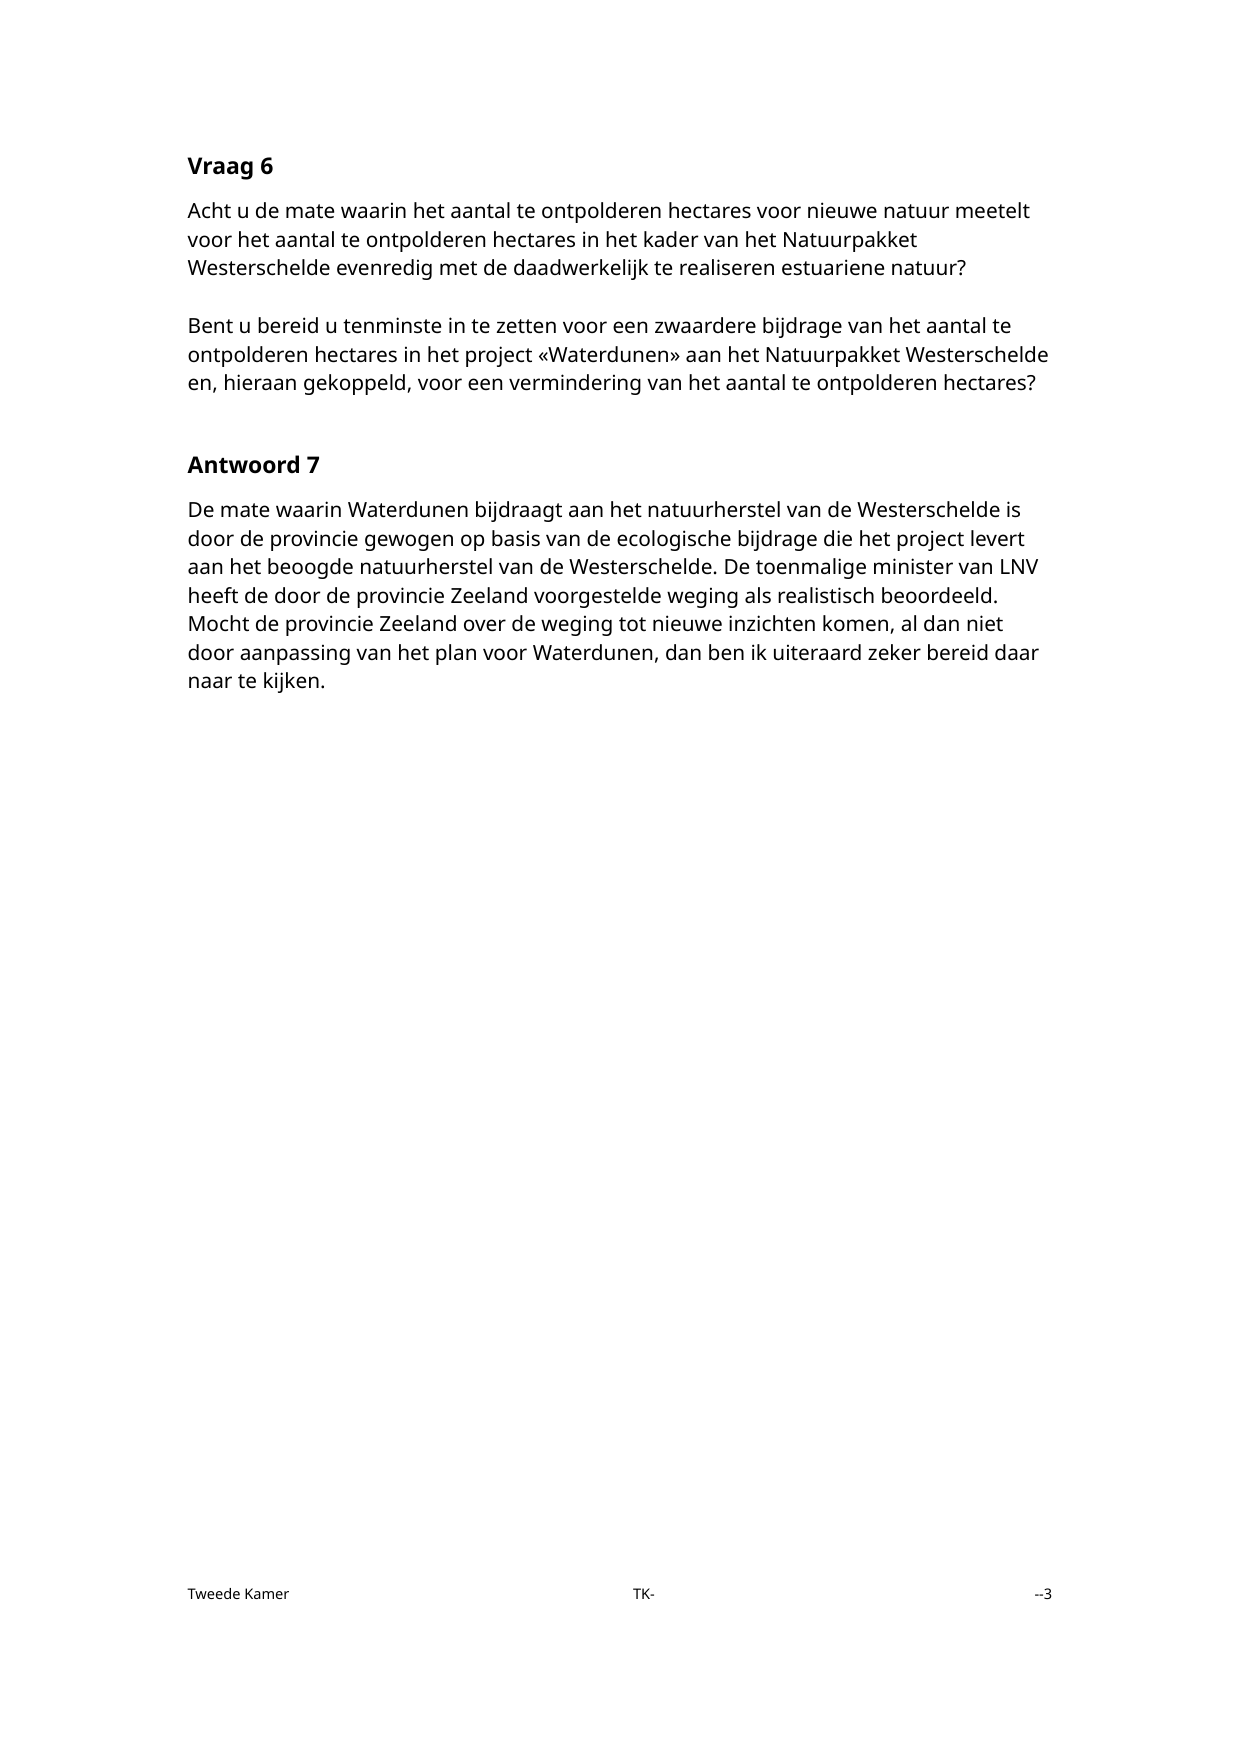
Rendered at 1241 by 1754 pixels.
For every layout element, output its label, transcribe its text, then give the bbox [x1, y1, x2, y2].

text De mate waarin Waterdunen bijdraagt aan het natuurherstel van de Westerschelde is door de provincie gewogen op basis van de ecologische bijdrage die het project levert aan het beoogde natuurherstel van de Westerschelde. De toenmalige minister van LNV heeft de door de provincie Zeeland voorgestelde weging als realistisch beoordeeld. Mocht de provincie Zeeland over de weging tot nieuwe inzichten komen, al dan niet door aanpassing van het plan voor Waterdunen, dan ben ik uiteraard zeker bereid daar naar te kijken. [187, 496, 1053, 695]
text Bent u bereid u tenminste in te zetten voor een zwaardere bijdrage van het aantal te ontpolderen hectares in het project «Waterdunen» aan het Natuurpakket Westerschelde en, hieraan gekoppeld, voor een vermindering van het aantal te ontpolderen hectares? [187, 312, 1053, 397]
subtitle Vraag 6 [187, 150, 1053, 181]
text Acht u de mate waarin het aantal te ontpolderen hectares voor nieuwe natuur meetelt voor het aantal te ontpolderen hectares in het kader van het Natuurpakket Westerschelde evenredig met de daadwerkelijk te realiseren estuariene natuur? [187, 196, 1053, 282]
subtitle Antwoord 7 [187, 449, 1053, 481]
